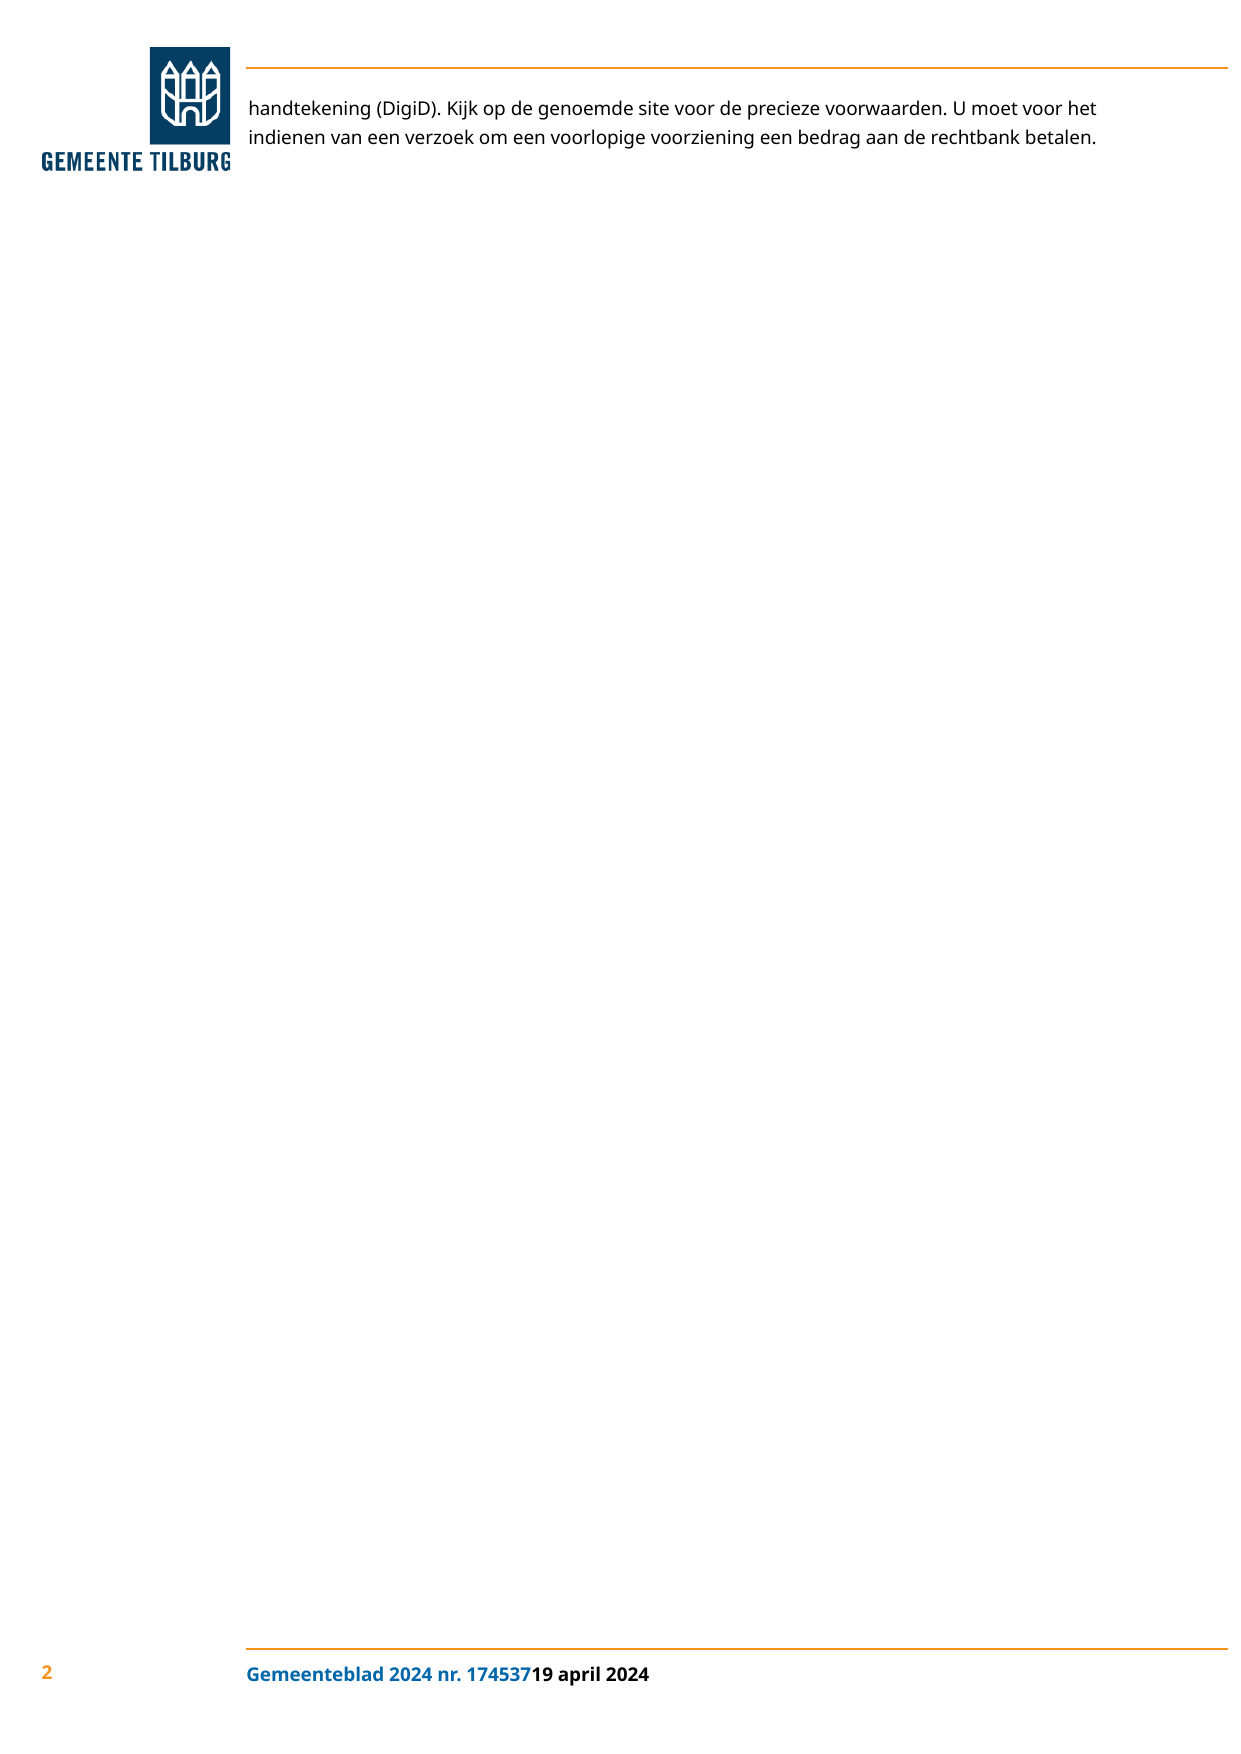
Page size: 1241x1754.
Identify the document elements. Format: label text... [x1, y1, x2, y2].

picture [41, 47, 231, 172]
text handtekening (DigiD). Kijk op de genoemde site voor de precieze voorwaarden. U moet voor het indienen van een verzoek om een voorlopige voorziening een bedrag aan de rechtbank betalen. [248, 95, 1152, 150]
